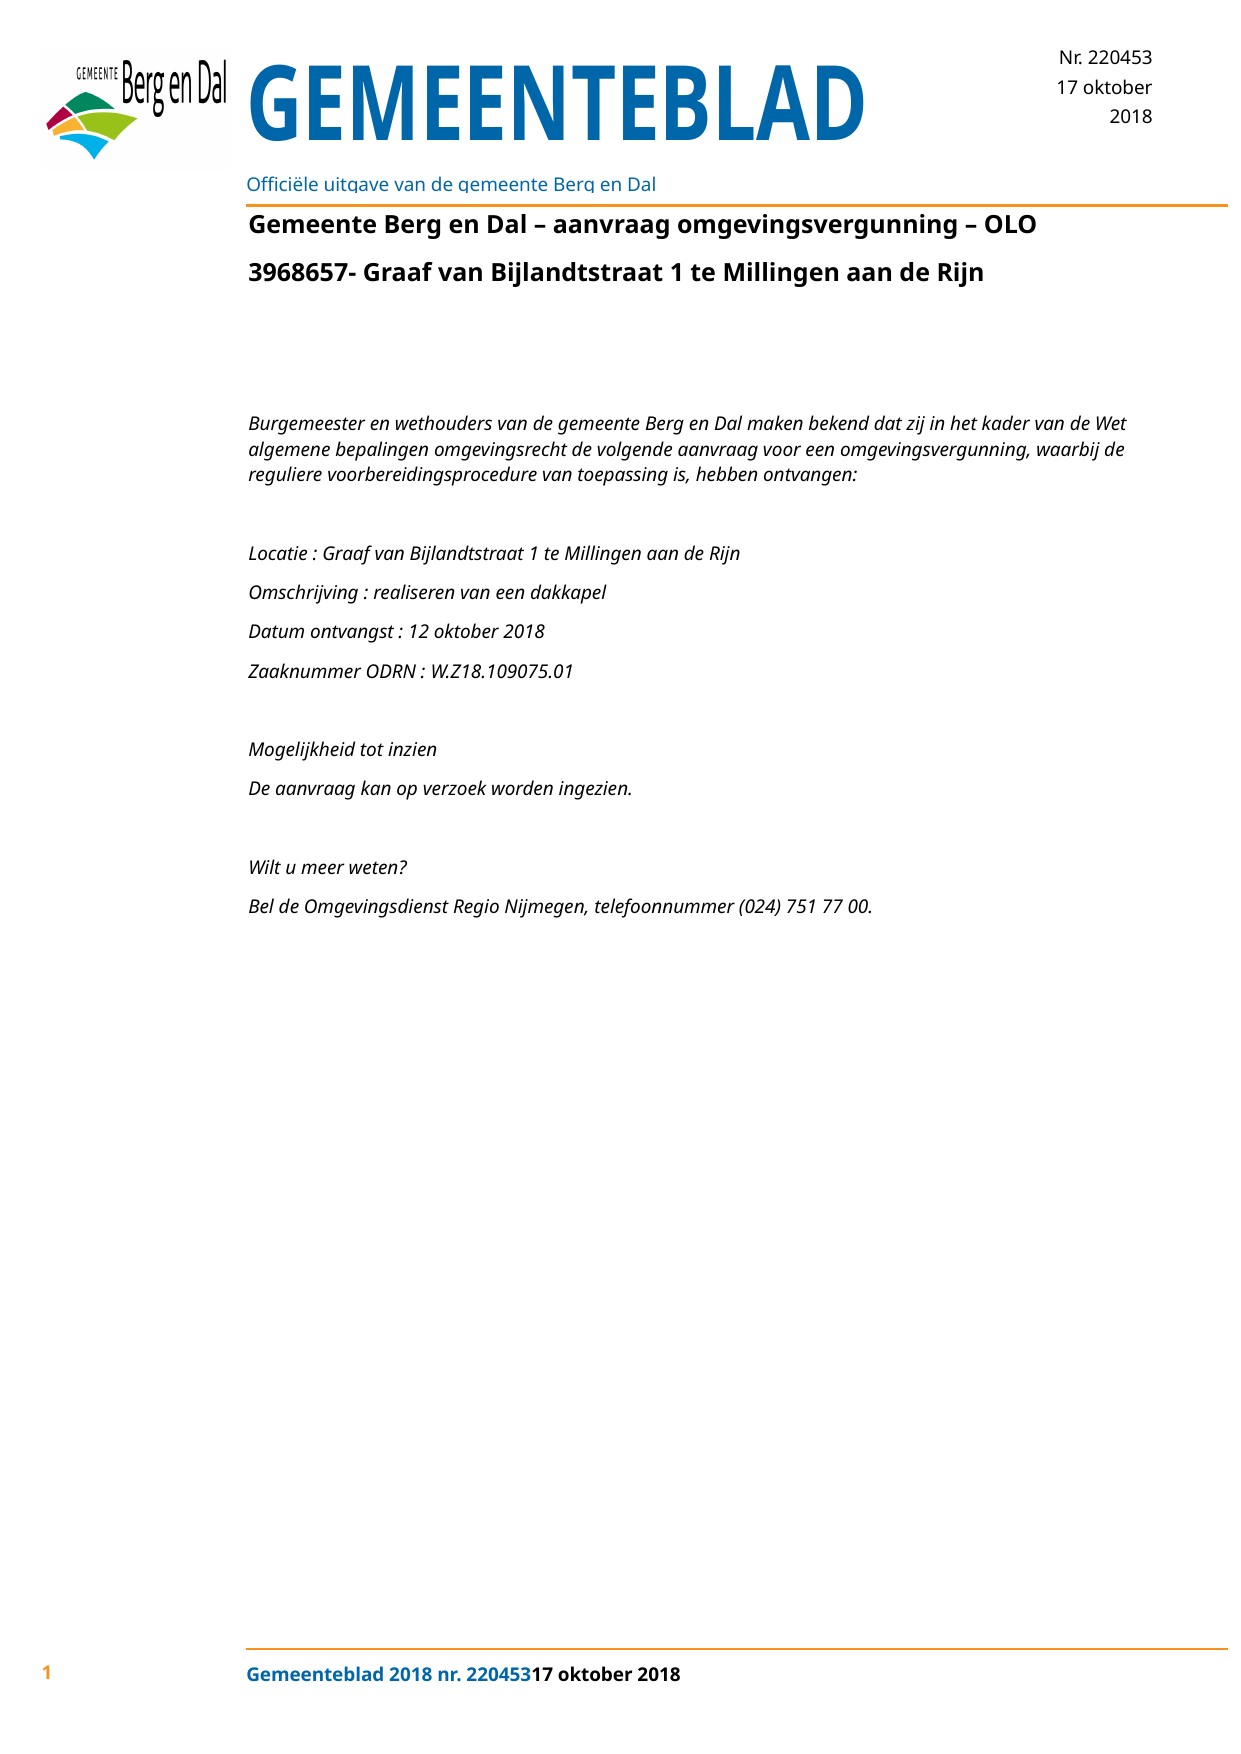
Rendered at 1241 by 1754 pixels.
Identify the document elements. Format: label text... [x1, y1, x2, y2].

text Mogelijkheid tot inzien [248, 736, 1152, 762]
text Omschrijving : realiseren van een dakkapel [248, 579, 1152, 605]
text Wilt u meer weten? [248, 854, 1152, 880]
text Locatie : Graaf van Bijlandtstraat 1 te Millingen aan de Rijn [248, 540, 1152, 566]
text Zaaknummer ODRN : W.Z18.109075.01 [248, 658, 1152, 683]
text De aanvraag kan op verzoek worden ingezien. [248, 776, 1152, 801]
text Datum ontvangst : 12 oktober 2018 [248, 618, 1152, 644]
picture [41, 47, 231, 172]
text Bel de Omgevingsdienst Regio Nijmegen, telefoonnummer (024) 751 77 00. [248, 893, 1152, 919]
text Burgemeester en wethouders van de gemeente Berg en Dal maken bekend dat zij in het kader van de Wet algemene bepalingen omgevingsrecht de volgende aanvraag voor een omgevingsvergunning, waarbij de reguliere voorbereidingsprocedure van toepassing is, hebben ontvangen: [248, 410, 1152, 487]
text Gemeente Berg en Dal – aanvraag omgevingsvergunning – OLO 3968657- Graaf van Bijlandtstraat 1 te Millingen aan de Rijn [248, 207, 1152, 288]
